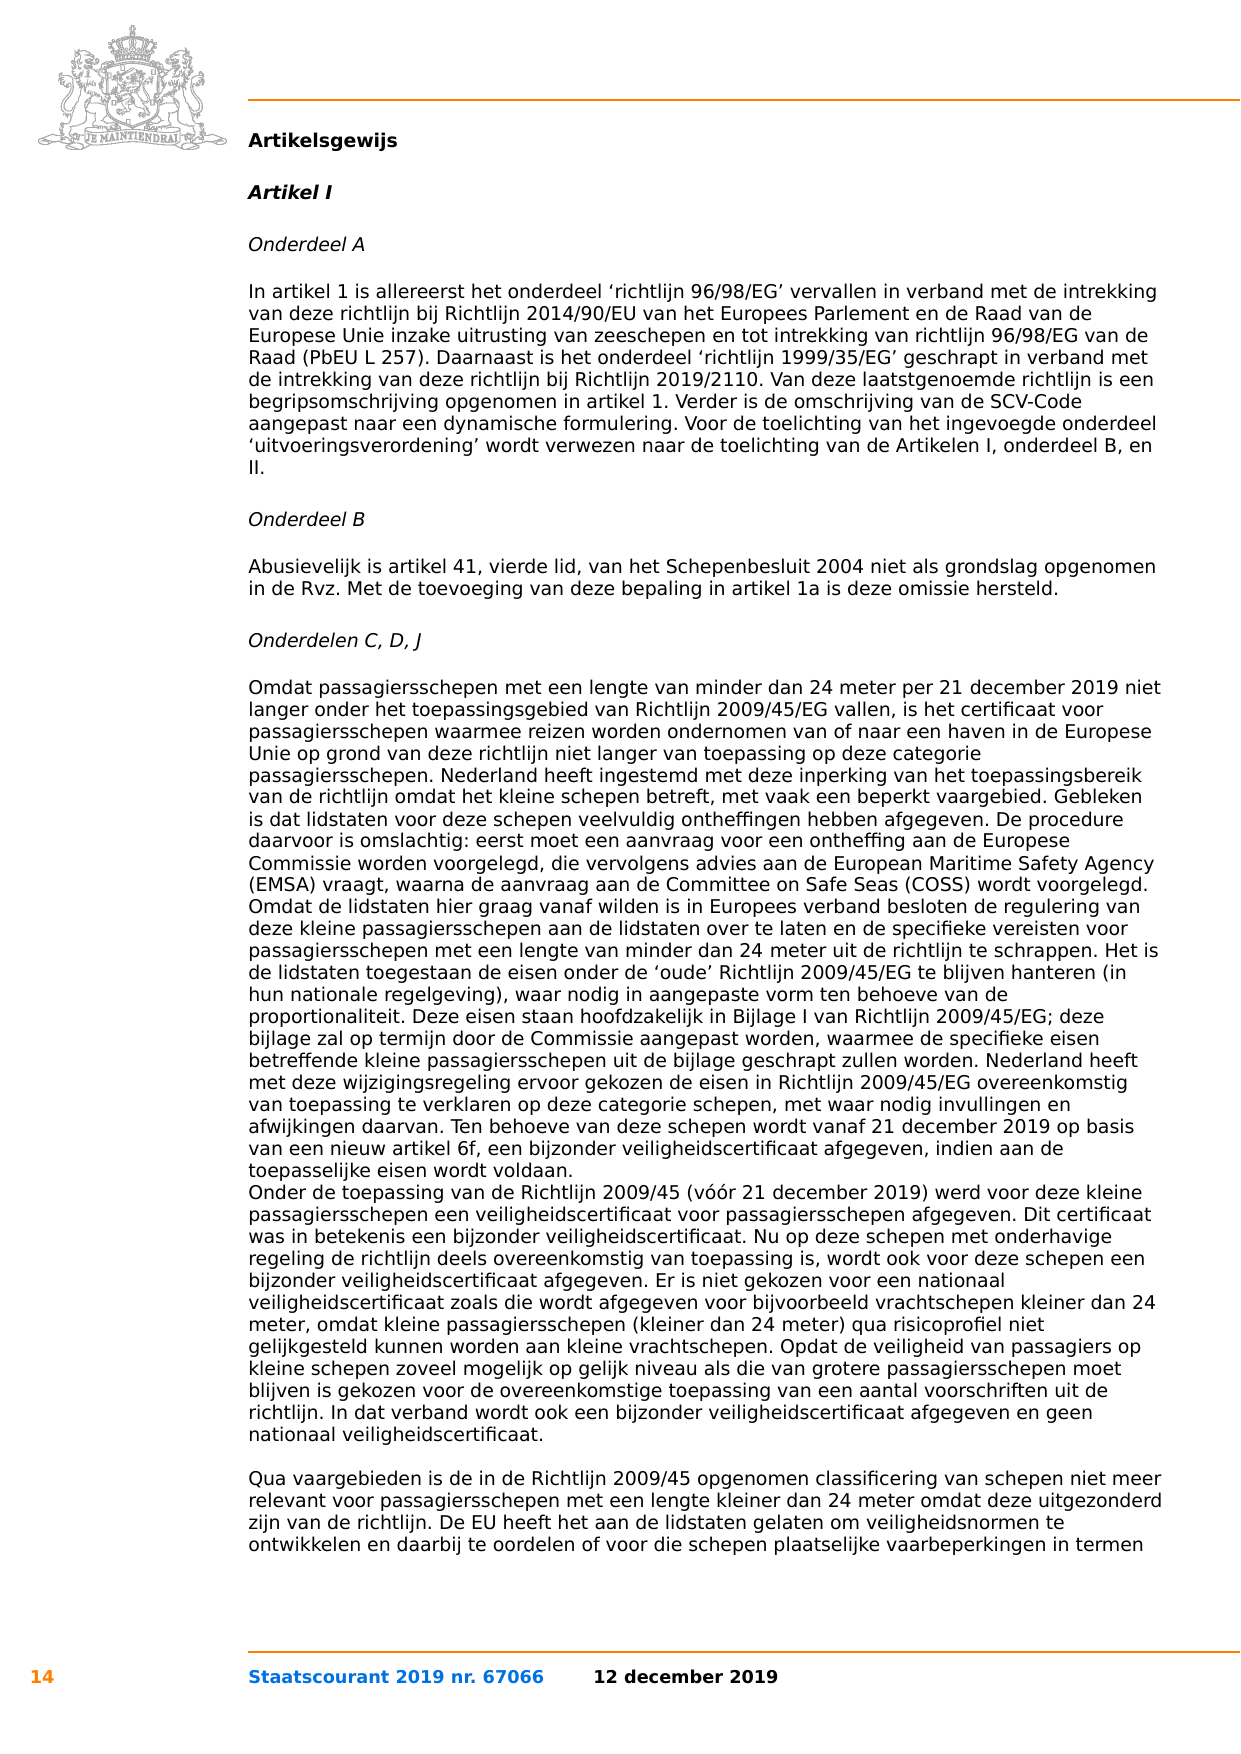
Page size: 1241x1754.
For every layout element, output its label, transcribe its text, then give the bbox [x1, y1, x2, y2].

text Onder de toepassing van de Richtlijn 2009/45 (vóór 21 december 2019) werd voor deze kleine passagiersschepen een veiligheidscertificaat voor passagiersschepen afgegeven. Dit certificaat was in betekenis een bijzonder veiligheidscertificaat. Nu op deze schepen met onderhavige regeling de richtlijn deels overeenkomstig van toepassing is, wordt ook voor deze schepen een bijzonder veiligheidscertificaat afgegeven. Er is niet gekozen voor een nationaal veiligheidscertificaat zoals die wordt afgegeven voor bijvoorbeeld vrachtschepen kleiner dan 24 meter, omdat kleine passagiersschepen (kleiner dan 24 meter) qua risicoprofiel niet gelijkgesteld kunnen worden aan kleine vrachtschepen. Opdat de veiligheid van passagiers op kleine schepen zoveel mogelijk op gelijk niveau als die van grotere passagiersschepen moet blijven is gekozen voor de overeenkomstige toepassing van een aantal voorschriften uit de richtlijn. In dat verband wordt ook een bijzonder veiligheidscertificaat afgegeven en geen nationaal veiligheidscertificaat. [248, 1182, 1163, 1446]
subtitle Artikel I [248, 182, 1163, 204]
subtitle Onderdeel B [248, 509, 1163, 531]
picture [38, 25, 227, 150]
subtitle Artikelsgewijs [248, 130, 1163, 152]
text Omdat passagiersschepen met een lengte van minder dan 24 meter per 21 december 2019 niet langer onder het toepassingsgebied van Richtlijn 2009/45/EG vallen, is het certificaat voor passagiersschepen waarmee reizen worden ondernomen van of naar een haven in de Europese Unie op grond van deze richtlijn niet langer van toepassing op deze categorie passagiersschepen. Nederland heeft ingestemd met deze inperking van het toepassingsbereik van de richtlijn omdat het kleine schepen betreft, met vaak een beperkt vaargebied. Gebleken is dat lidstaten voor deze schepen veelvuldig ontheffingen hebben afgegeven. De procedure daarvoor is omslachtig: eerst moet een aanvraag voor een ontheffing aan de Europese Commissie worden voorgelegd, die vervolgens advies aan de European Maritime Safety Agency (EMSA) vraagt, waarna de aanvraag aan de Committee on Safe Seas (COSS) wordt voorgelegd. Omdat de lidstaten hier graag vanaf wilden is in Europees verband besloten de regulering van deze kleine passagiersschepen aan de lidstaten over te laten en de specifieke vereisten voor passagiersschepen met een lengte van minder dan 24 meter uit de richtlijn te schrappen. Het is de lidstaten toegestaan de eisen onder de ‘oude’ Richtlijn 2009/45/EG te blijven hanteren (in hun nationale regelgeving), waar nodig in aangepaste vorm ten behoeve van de proportionaliteit. Deze eisen staan hoofdzakelijk in Bijlage I van Richtlijn 2009/45/EG; deze bijlage zal op termijn door de Commissie aangepast worden, waarmee de specifieke eisen betreffende kleine passagiersschepen uit de bijlage geschrapt zullen worden. Nederland heeft met deze wijzigingsregeling ervoor gekozen de eisen in Richtlijn 2009/45/EG overeenkomstig van toepassing te verklaren op deze categorie schepen, met waar nodig invullingen en afwijkingen daarvan. Ten behoeve van deze schepen wordt vanaf 21 december 2019 op basis van een nieuw artikel 6f, een bijzonder veiligheidscertificaat afgegeven, indien aan de toepasselijke eisen wordt voldaan. [248, 677, 1163, 1182]
text In artikel 1 is allereerst het onderdeel ‘richtlijn 96/98/EG’ vervallen in verband met de intrekking van deze richtlijn bij Richtlijn 2014/90/EU van het Europees Parlement en de Raad van de Europese Unie inzake uitrusting van zeeschepen en tot intrekking van richtlijn 96/98/EG van de Raad (PbEU L 257). Daarnaast is het onderdeel ‘richtlijn 1999/35/EG’ geschrapt in verband met de intrekking van deze richtlijn bij Richtlijn 2019/2110. Van deze laatstgenoemde richtlijn is een begripsomschrijving opgenomen in artikel 1. Verder is de omschrijving van de SCV-Code aangepast naar een dynamische formulering. Voor de toelichting van het ingevoegde onderdeel ‘uitvoeringsverordening’ wordt verwezen naar de toelichting van de Artikelen I, onderdeel B, en II. [248, 281, 1163, 479]
text Abusievelijk is artikel 41, vierde lid, van het Schepenbesluit 2004 niet als grondslag opgenomen in de Rvz. Met de toevoeging van deze bepaling in artikel 1a is deze omissie hersteld. [248, 556, 1163, 599]
subtitle Onderdelen C, D, J [248, 629, 1163, 652]
subtitle Onderdeel A [248, 234, 1163, 256]
text Qua vaargebieden is de in de Richtlijn 2009/45 opgenomen classificering van schepen niet meer relevant voor passagiersschepen met een lengte kleiner dan 24 meter omdat deze uitgezonderd zijn van de richtlijn. De EU heeft het aan de lidstaten gelaten om veiligheidsnormen te ontwikkelen en daarbij te oordelen of voor die schepen plaatselijke vaarbeperkingen in termen [248, 1468, 1163, 1556]
